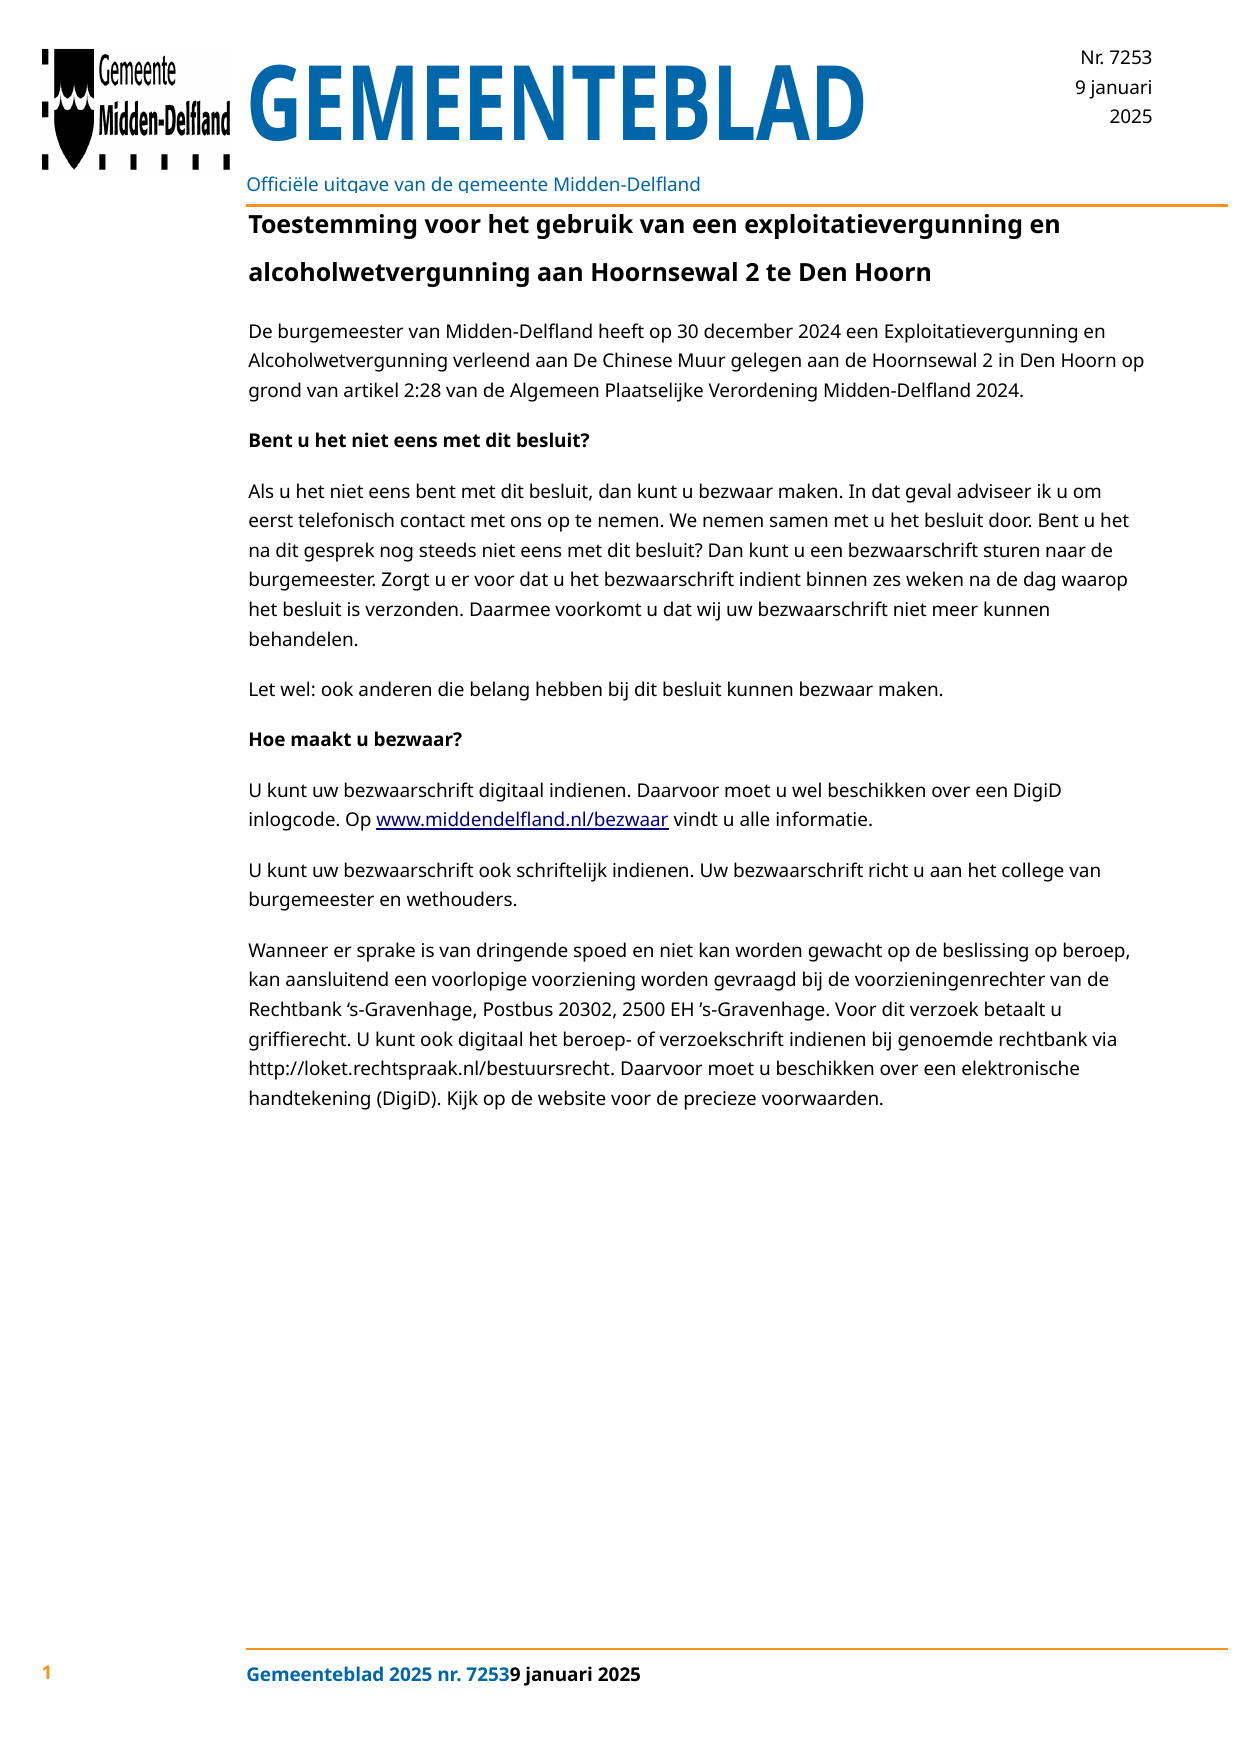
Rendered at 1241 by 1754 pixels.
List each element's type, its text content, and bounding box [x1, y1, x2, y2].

picture [41, 47, 231, 172]
text U kunt uw bezwaarschrift digitaal indienen. Daarvoor moet u wel beschikken over een DigiD inlogcode. Op www.middendelfland.nl/bezwaar vindt u alle informatie. [248, 777, 1152, 832]
text Hoe maakt u bezwaar? [248, 727, 1152, 752]
text Bent u het niet eens met dit besluit? [248, 427, 1152, 453]
text U kunt uw bezwaarschrift ook schriftelijk indienen. Uw bezwaarschrift richt u aan het college van burgemeester en wethouders. [248, 857, 1152, 912]
text De burgemeester van Midden-Delfland heeft op 30 december 2024 een Exploitatievergunning en Alcoholwetvergunning verleend aan De Chinese Muur gelegen aan de Hoornsewal 2 in Den Hoorn op grond van artikel 2:28 van de Algemeen Plaatselijke Verordening Midden-Delfland 2024. [248, 318, 1152, 403]
text Toestemming voor het gebruik van een exploitatievergunning en alcoholwetvergunning aan Hoornsewal 2 te Den Hoorn [248, 207, 1152, 288]
text Wanneer er sprake is van dringende spoed en niet kan worden gewacht op de beslissing op beroep, kan aansluitend een voorlopige voorziening worden gevraagd bij de voorzieningenrechter van de Rechtbank ‘s-Gravenhage, Postbus 20302, 2500 EH ’s-Gravenhage. Voor dit verzoek betaalt u griffierecht. U kunt ook digitaal het beroep- of verzoekschrift indienen bij genoemde rechtbank via http://loket.rechtspraak.nl/bestuursrecht. Daarvoor moet u beschikken over een elektronische handtekening (DigiD). Kijk op de website voor de precieze voorwaarden. [248, 937, 1152, 1111]
text Let wel: ook anderen die belang hebben bij dit besluit kunnen bezwaar maken. [248, 676, 1152, 702]
text Als u het niet eens bent met dit besluit, dan kunt u bezwaar maken. In dat geval adviseer ik u om eerst telefonisch contact met ons op te nemen. We nemen samen met u het besluit door. Bent u het na dit gesprek nog steeds niet eens met dit besluit? Dan kunt u een bezwaarschrift sturen naar de burgemeester. Zorgt u er voor dat u het bezwaarschrift indient binnen zes weken na de dag waarop het besluit is verzonden. Daarmee voorkomt u dat wij uw bezwaarschrift niet meer kunnen behandelen. [248, 478, 1152, 652]
